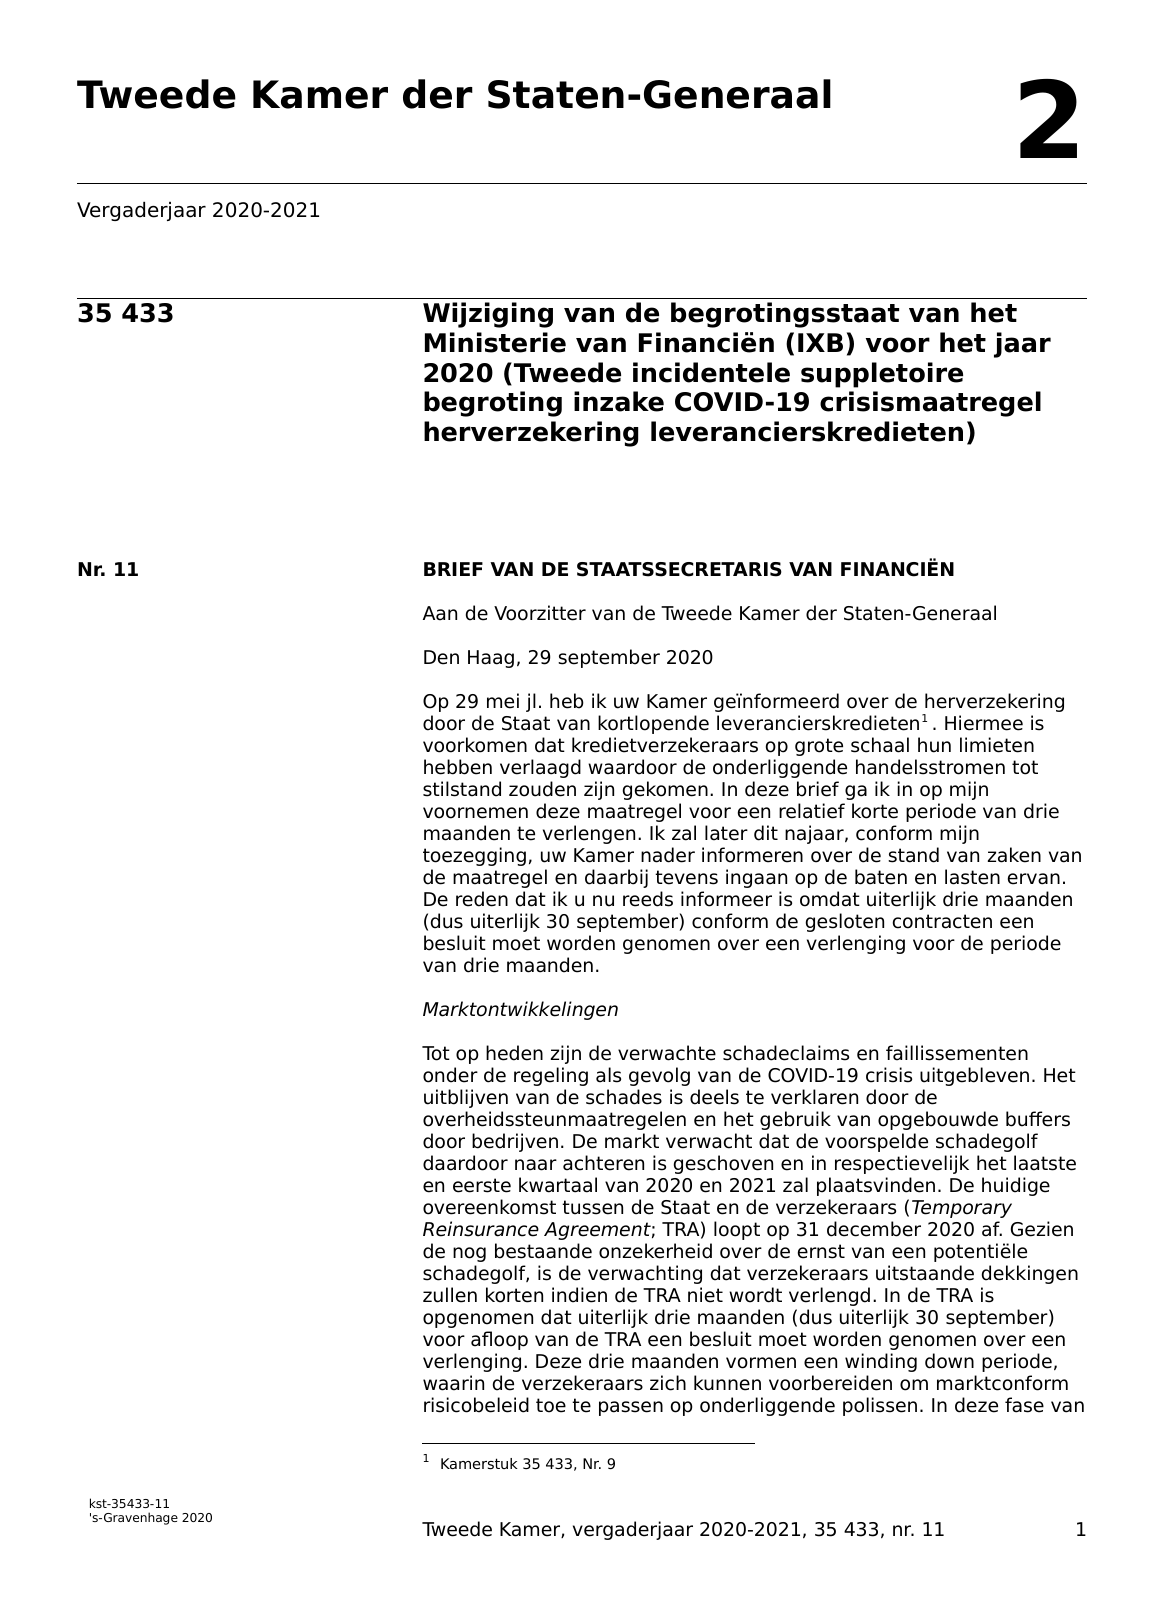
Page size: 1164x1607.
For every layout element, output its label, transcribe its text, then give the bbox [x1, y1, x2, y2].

text Kamerstuk 35 433, Nr. 9 [422, 1452, 1087, 1474]
text Tot op heden zijn de verwachte schadeclaims en faillissementen onder de regeling als gevolg van de COVID-19 crisis uitgebleven. Het uitblijven van de schades is deels te verklaren door de overheidssteunmaatregelen en het gebruik van opgebouwde buffers door bedrijven. De markt verwacht dat de voorspelde schadegolf daardoor naar achteren is geschoven en in respectievelijk het laatste en eerste kwartaal van 2020 en 2021 zal plaatsvinden. De huidige overeenkomst tussen de Staat en de verzekeraars (Temporary Reinsurance Agreement; TRA) loopt op 31 december 2020 af. Gezien de nog bestaande onzekerheid over de ernst van een potentiële schadegolf, is de verwachting dat verzekeraars uitstaande dekkingen zullen korten indien de TRA niet wordt verlengd. In de TRA is opgenomen dat uiterlijk drie maanden (dus uiterlijk 30 september) voor afloop van de TRA een besluit moet worden genomen over een verlenging. Deze drie maanden vormen een winding down periode, waarin de verzekeraars zich kunnen voorbereiden om marktconform risicobeleid toe te passen op onderliggende polissen. In deze fase van [422, 1043, 1087, 1417]
text 's-Gravenhage 2020 [88, 1511, 323, 1525]
subtitle 35 433 Wijziging van de begrotingsstaat van het Ministerie van Financiën (IXB) voor het jaar 2020 (Tweede incidentele suppletoire begroting inzake COVID-19 crisismaatregel herverzekering leverancierskredieten) [77, 299, 1087, 447]
text Den Haag, 29 september 2020 [422, 647, 1087, 669]
text kst-35433-11 [88, 1497, 323, 1511]
table_header 2 [886, 59, 1087, 183]
text Op 29 mei jl. heb ik uw Kamer geïnformeerd over de herverzekering door de Staat van kortlopende leverancierskredieten. Hiermee is voorkomen dat kredietverzekeraars op grote schaal hun limieten hebben verlaagd waardoor de onderliggende handelsstromen tot stilstand zouden zijn gekomen. In deze brief ga ik in op mijn voornemen deze maatregel voor een relatief korte periode van drie maanden te verlengen. Ik zal later dit najaar, conform mijn toezegging, uw Kamer nader informeren over de stand van zaken van de maatregel en daarbij tevens ingaan op de baten en lasten ervan. De reden dat ik u nu reeds informeer is omdat uiterlijk drie maanden (dus uiterlijk 30 september) conform de gesloten contracten een besluit moet worden genomen over een verlenging voor de periode van drie maanden. [422, 691, 1087, 977]
table_header Tweede Kamer der Staten-Generaal [77, 59, 886, 183]
subtitle Marktontwikkelingen [422, 999, 1087, 1021]
subtitle Nr. 11 BRIEF VAN DE STAATSSECRETARIS VAN FINANCIËN [77, 558, 1087, 580]
text Aan de Voorzitter van de Tweede Kamer der Staten-Generaal [422, 603, 1087, 624]
table_cell Vergaderjaar 2020-2021 [77, 184, 1087, 298]
